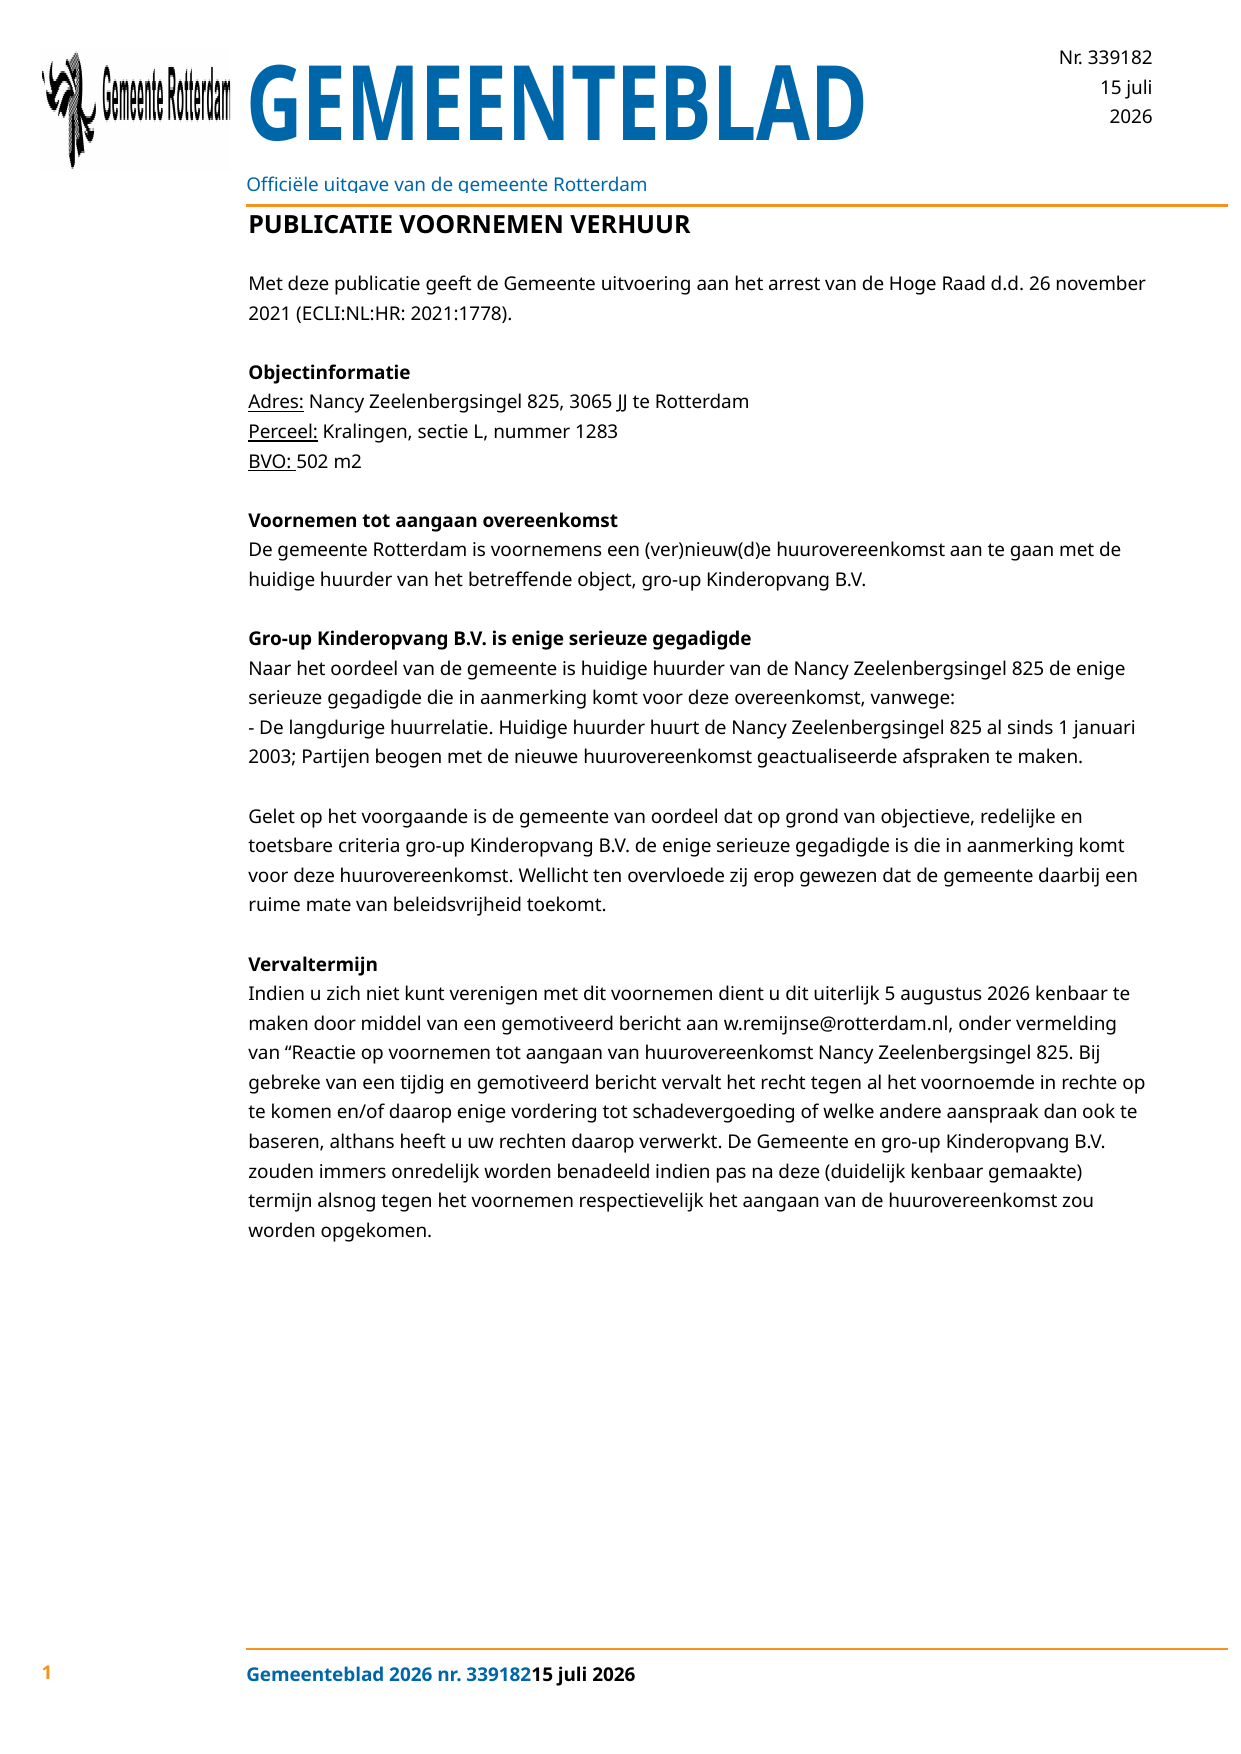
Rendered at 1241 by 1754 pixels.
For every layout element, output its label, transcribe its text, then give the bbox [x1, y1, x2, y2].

text Naar het oordeel van de gemeente is huidige huurder van de Nancy Zeelenbergsingel 825 de enige serieuze gegadigde die in aanmerking komt voor deze overeenkomst, vanwege: [248, 655, 1152, 710]
text Indien u zich niet kunt verenigen met dit voornemen dient u dit uiterlijk 5 augustus 2026 kenbaar te maken door middel van een gemotiveerd bericht aan w.remijnse@rotterdam.nl, onder vermelding van “Reactie op voornemen tot aangaan van huurovereenkomst Nancy Zeelenbergsingel 825. Bij gebreke van een tijdig en gemotiveerd bericht vervalt het recht tegen al het voornoemde in rechte op te komen en/of daarop enige vordering tot schadevergoeding of welke andere aanspraak dan ook te baseren, althans heeft u uw rechten daarop verwerkt. De Gemeente en gro-up Kinderopvang B.V. zouden immers onredelijk worden benadeeld indien pas na deze (duidelijk kenbaar gemaakte) termijn alsnog tegen het voornemen respectievelijk het aangaan van de huurovereenkomst zou worden opgekomen. [248, 980, 1152, 1243]
text Gelet op het voorgaande is de gemeente van oordeel dat op grond van objectieve, redelijke en toetsbare criteria gro-up Kinderopvang B.V. de enige serieuze gegadigde is die in aanmerking komt voor deze huurovereenkomst. Wellicht ten overvloede zij erop gewezen dat de gemeente daarbij een ruime mate van beleidsvrijheid toekomt. [248, 803, 1152, 917]
text BVO: 502 m2 [248, 448, 1152, 473]
text - De langdurige huurrelatie. Huidige huurder huurt de Nancy Zeelenbergsingel 825 al sinds 1 januari 2003; Partijen beogen met de nieuwe huurovereenkomst geactualiseerde afspraken te maken. [248, 714, 1152, 769]
text Vervaltermijn [248, 951, 1152, 976]
text Gro-up Kinderopvang B.V. is enige serieuze gegadigde [248, 625, 1152, 651]
text PUBLICATIE VOORNEMEN VERHUUR [248, 207, 1152, 241]
text Objectinformatie [248, 359, 1152, 385]
text Adres: Nancy Zeelenbergsingel 825, 3065 JJ te Rotterdam [248, 389, 1152, 414]
text De gemeente Rotterdam is voornemens een (ver)nieuw(d)e huurovereenkomst aan te gaan met de huidige huurder van het betreffende object, gro-up Kinderopvang B.V. [248, 537, 1152, 592]
text Perceel: Kralingen, sectie L, nummer 1283 [248, 418, 1152, 444]
text Met deze publicatie geeft de Gemeente uitvoering aan het arrest van de Hoge Raad d.d. 26 november 2021 (ECLI:NL:HR: 2021:1778). [248, 270, 1152, 326]
picture [41, 47, 231, 172]
text Voornemen tot aangaan overeenkomst [248, 507, 1152, 533]
